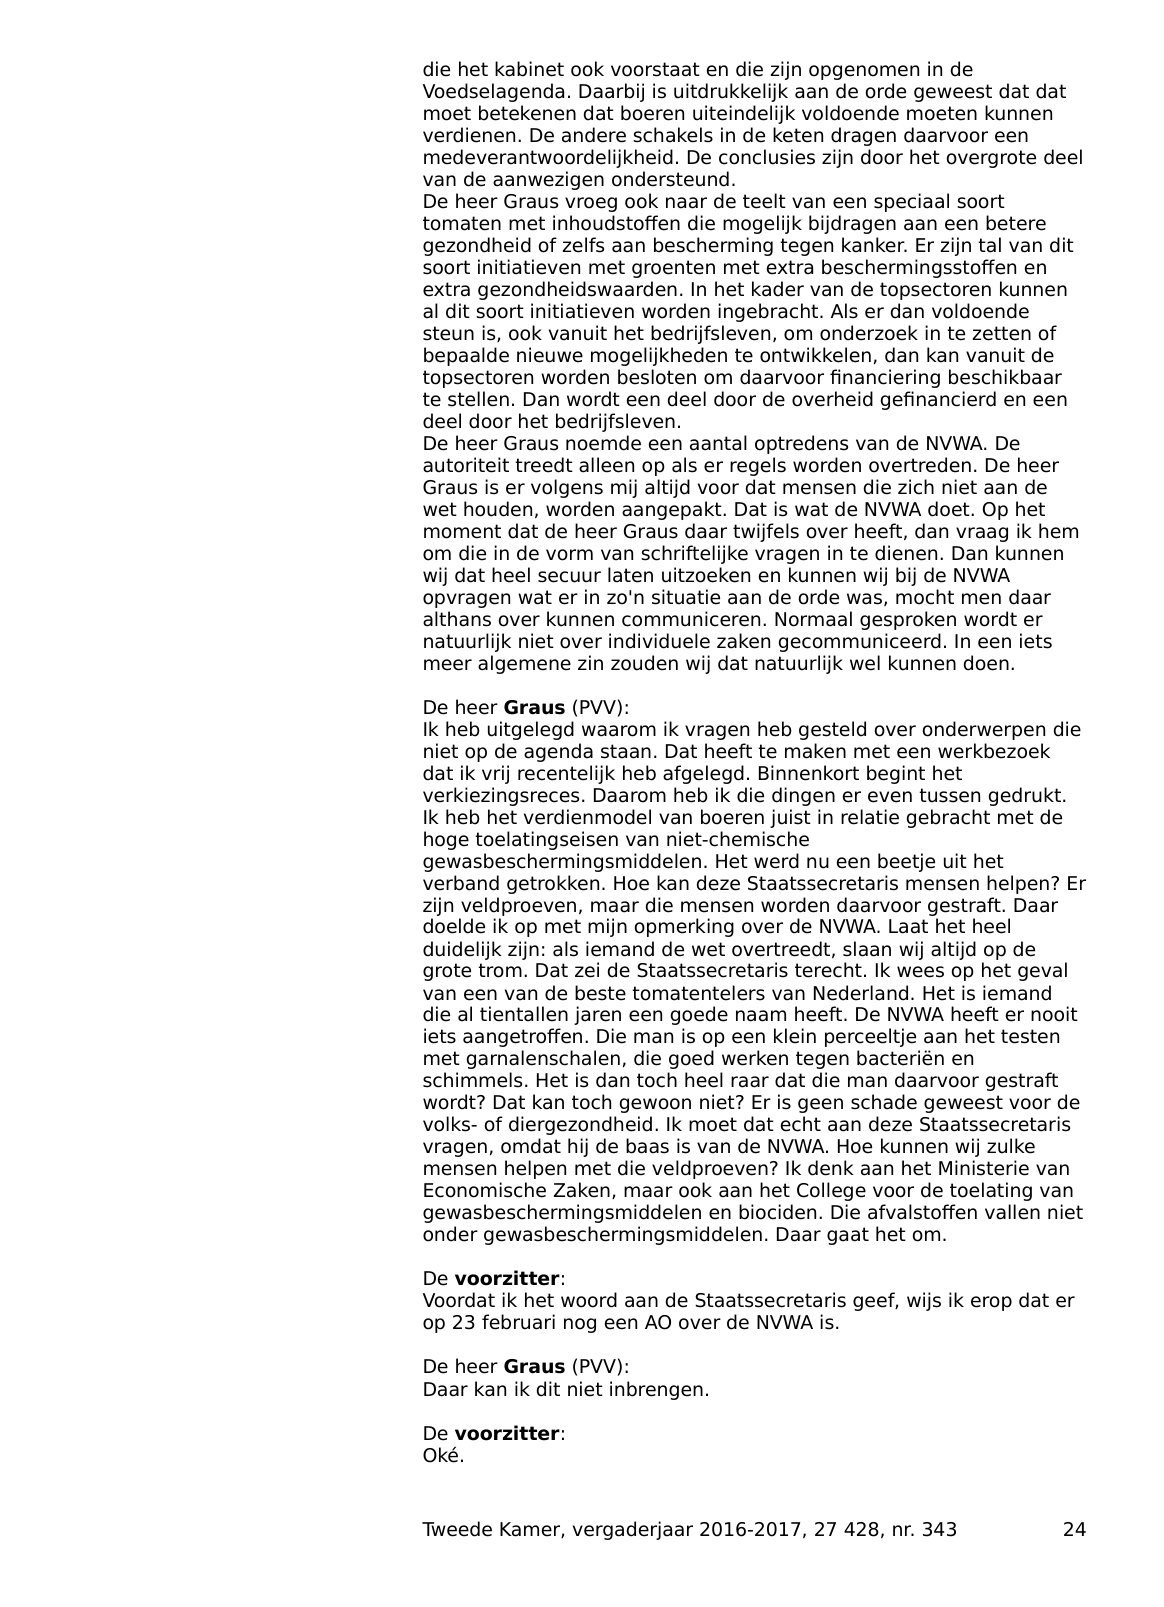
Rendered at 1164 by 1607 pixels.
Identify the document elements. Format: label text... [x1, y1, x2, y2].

text De heer Graus vroeg ook naar de teelt van een speciaal soort tomaten met inhoudstoffen die mogelijk bijdragen aan een betere gezondheid of zelfs aan bescherming tegen kanker. Er zijn tal van dit soort initiatieven met groenten met extra beschermingsstoffen en extra gezondheidswaarden. In het kader van de topsectoren kunnen al dit soort initiatieven worden ingebracht. Als er dan voldoende steun is, ook vanuit het bedrijfsleven, om onderzoek in te zetten of bepaalde nieuwe mogelijkheden te ontwikkelen, dan kan vanuit de topsectoren worden besloten om daarvoor financiering beschikbaar te stellen. Dan wordt een deel door de overheid gefinancierd en een deel door het bedrijfsleven. [422, 191, 1087, 433]
text De voorzitter: [422, 1268, 1087, 1290]
text Oké. [422, 1444, 1087, 1467]
text Ik heb het verdienmodel van boeren juist in relatie gebracht met de hoge toelatingseisen van niet-chemische gewasbeschermingsmiddelen. Het werd nu een beetje uit het verband getrokken. Hoe kan deze Staatssecretaris mensen helpen? Er zijn veldproeven, maar die mensen worden daarvoor gestraft. Daar doelde ik op met mijn opmerking over de NVWA. Laat het heel duidelijk zijn: als iemand de wet overtreedt, slaan wij altijd op de grote trom. Dat zei de Staatssecretaris terecht. Ik wees op het geval van een van de beste tomatentelers van Nederland. Het is iemand die al tientallen jaren een goede naam heeft. De NVWA heeft er nooit iets aangetroffen. Die man is op een klein perceeltje aan het testen met garnalenschalen, die goed werken tegen bacteriën en schimmels. Het is dan toch heel raar dat die man daarvoor gestraft wordt? Dat kan toch gewoon niet? Er is geen schade geweest voor de volks- of diergezondheid. Ik moet dat echt aan deze Staatssecretaris vragen, omdat hij de baas is van de NVWA. Hoe kunnen wij zulke mensen helpen met die veldproeven? Ik denk aan het Ministerie van Economische Zaken, maar ook aan het College voor de toelating van gewasbeschermingsmiddelen en biociden. Die afvalstoffen vallen niet onder gewasbeschermingsmiddelen. Daar gaat het om. [422, 807, 1087, 1246]
text De heer Graus noemde een aantal optredens van de NVWA. De autoriteit treedt alleen op als er regels worden overtreden. De heer Graus is er volgens mij altijd voor dat mensen die zich niet aan de wet houden, worden aangepakt. Dat is wat de NVWA doet. Op het moment dat de heer Graus daar twijfels over heeft, dan vraag ik hem om die in de vorm van schriftelijke vragen in te dienen. Dan kunnen wij dat heel secuur laten uitzoeken en kunnen wij bij de NVWA opvragen wat er in zo'n situatie aan de orde was, mocht men daar althans over kunnen communiceren. Normaal gesproken wordt er natuurlijk niet over individuele zaken gecommuniceerd. In een iets meer algemene zin zouden wij dat natuurlijk wel kunnen doen. [422, 433, 1087, 674]
text De voorzitter: [422, 1423, 1087, 1444]
text Ik heb uitgelegd waarom ik vragen heb gesteld over onderwerpen die niet op de agenda staan. Dat heeft te maken met een werkbezoek dat ik vrij recentelijk heb afgelegd. Binnenkort begint het verkiezingsreces. Daarom heb ik die dingen er even tussen gedrukt. [422, 719, 1087, 807]
text Daar kan ik dit niet inbrengen. [422, 1378, 1087, 1400]
text De heer Graus (PVV): [422, 1356, 1087, 1378]
text Voordat ik het woord aan de Staatssecretaris geef, wijs ik erop dat er op 23 februari nog een AO over de NVWA is. [422, 1290, 1087, 1334]
text die het kabinet ook voorstaat en die zijn opgenomen in de Voedselagenda. Daarbij is uitdrukkelijk aan de orde geweest dat dat moet betekenen dat boeren uiteindelijk voldoende moeten kunnen verdienen. De andere schakels in de keten dragen daarvoor een medeverantwoordelijkheid. De conclusies zijn door het overgrote deel van de aanwezigen ondersteund. [422, 59, 1087, 191]
text De heer Graus (PVV): [422, 697, 1087, 719]
